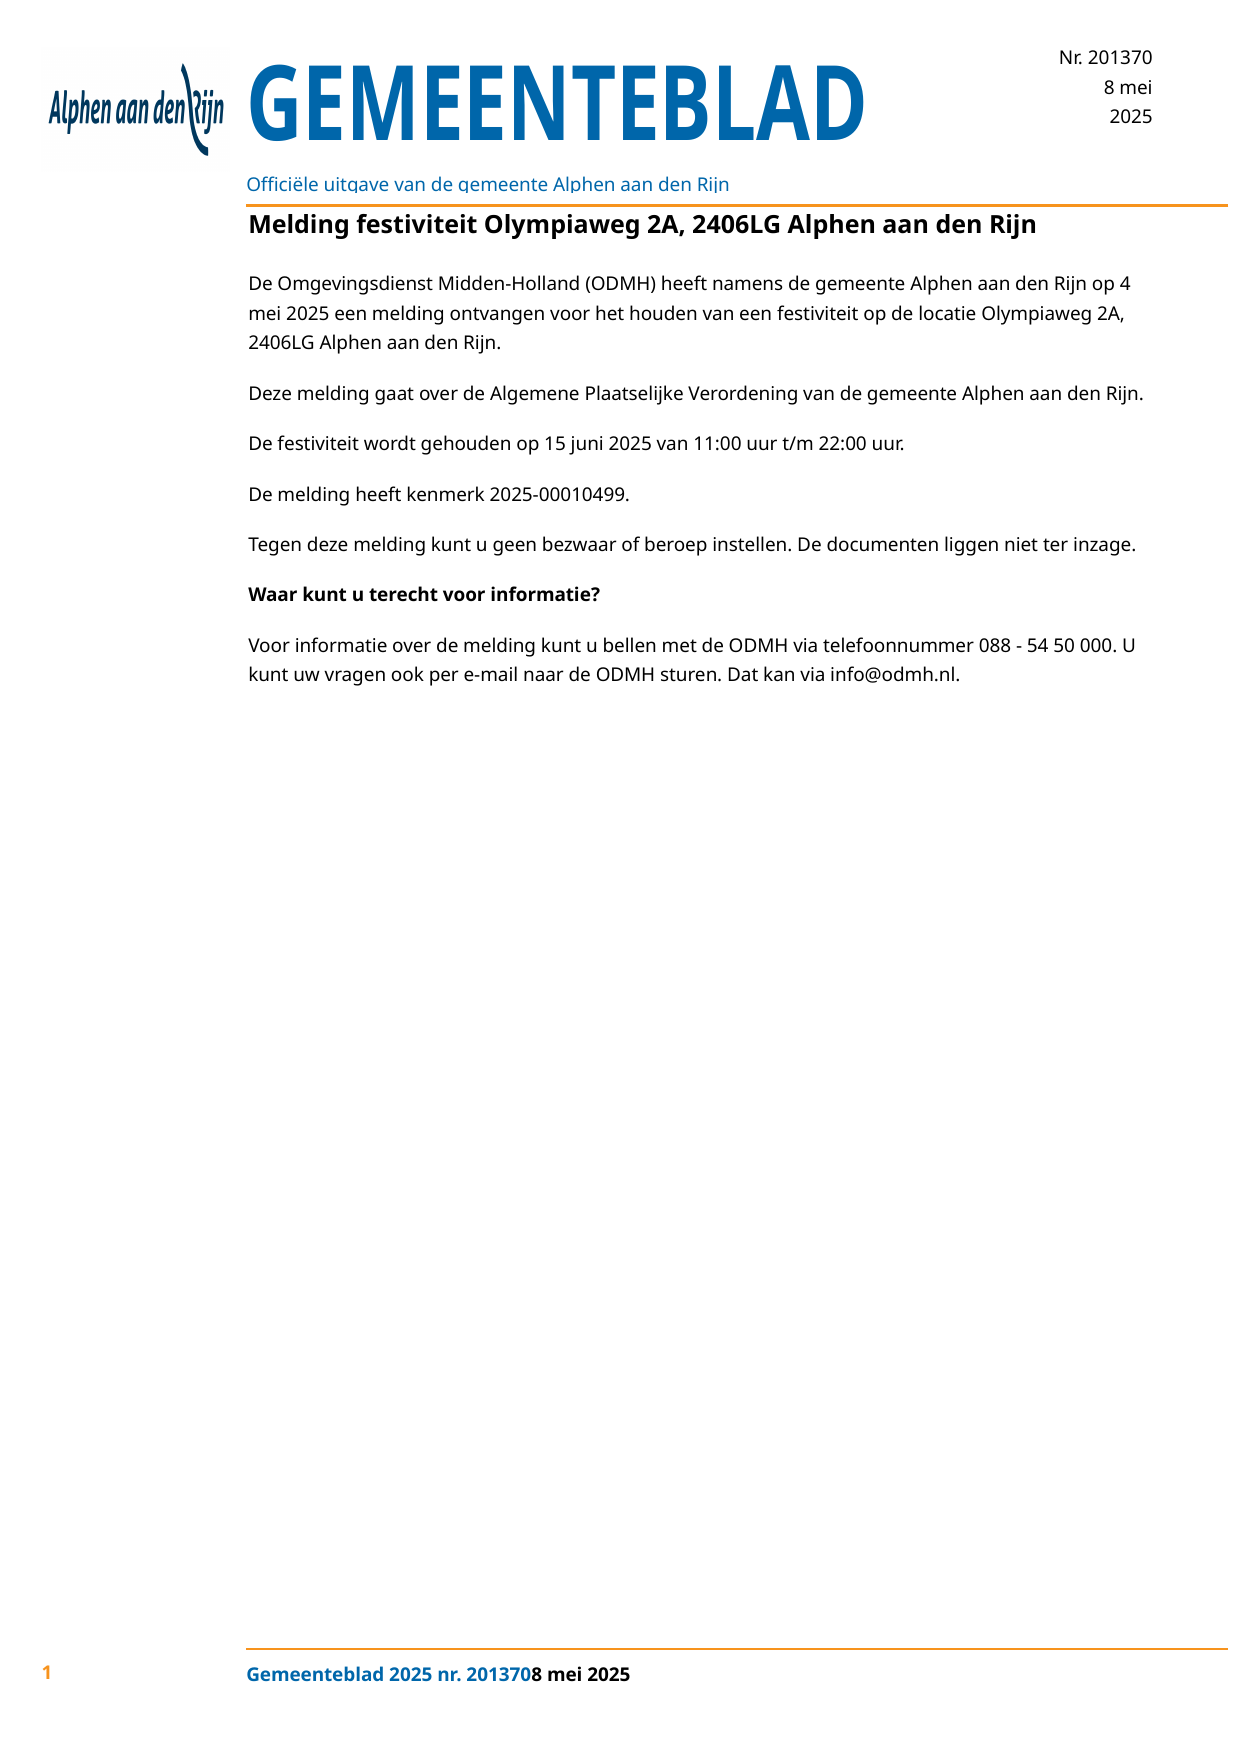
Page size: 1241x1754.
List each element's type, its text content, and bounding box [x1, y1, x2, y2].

text De Omgevingsdienst Midden-Holland (ODMH) heeft namens de gemeente Alphen aan den Rijn op 4 mei 2025 een melding ontvangen voor het houden van een festiviteit op de locatie Olympiaweg 2A, 2406LG Alphen aan den Rijn. [248, 270, 1152, 355]
text De festiviteit wordt gehouden op 15 juni 2025 van 11:00 uur t/m 22:00 uur. [248, 430, 1152, 456]
text Waar kunt u terecht voor informatie? [248, 582, 1152, 607]
text De melding heeft kenmerk 2025-00010499. [248, 481, 1152, 506]
text Tegen deze melding kunt u geen bezwaar of beroep instellen. De documenten liggen niet ter inzage. [248, 531, 1152, 557]
text Deze melding gaat over de Algemene Plaatselijke Verordening van de gemeente Alphen aan den Rijn. [248, 380, 1152, 406]
text Melding festiviteit Olympiaweg 2A, 2406LG Alphen aan den Rijn [248, 207, 1152, 241]
picture [41, 47, 231, 172]
text Voor informatie over de melding kunt u bellen met de ODMH via telefoonnummer 088 - 54 50 000. U kunt uw vragen ook per e-mail naar de ODMH sturen. Dat kan via info@odmh.nl. [248, 632, 1152, 687]
